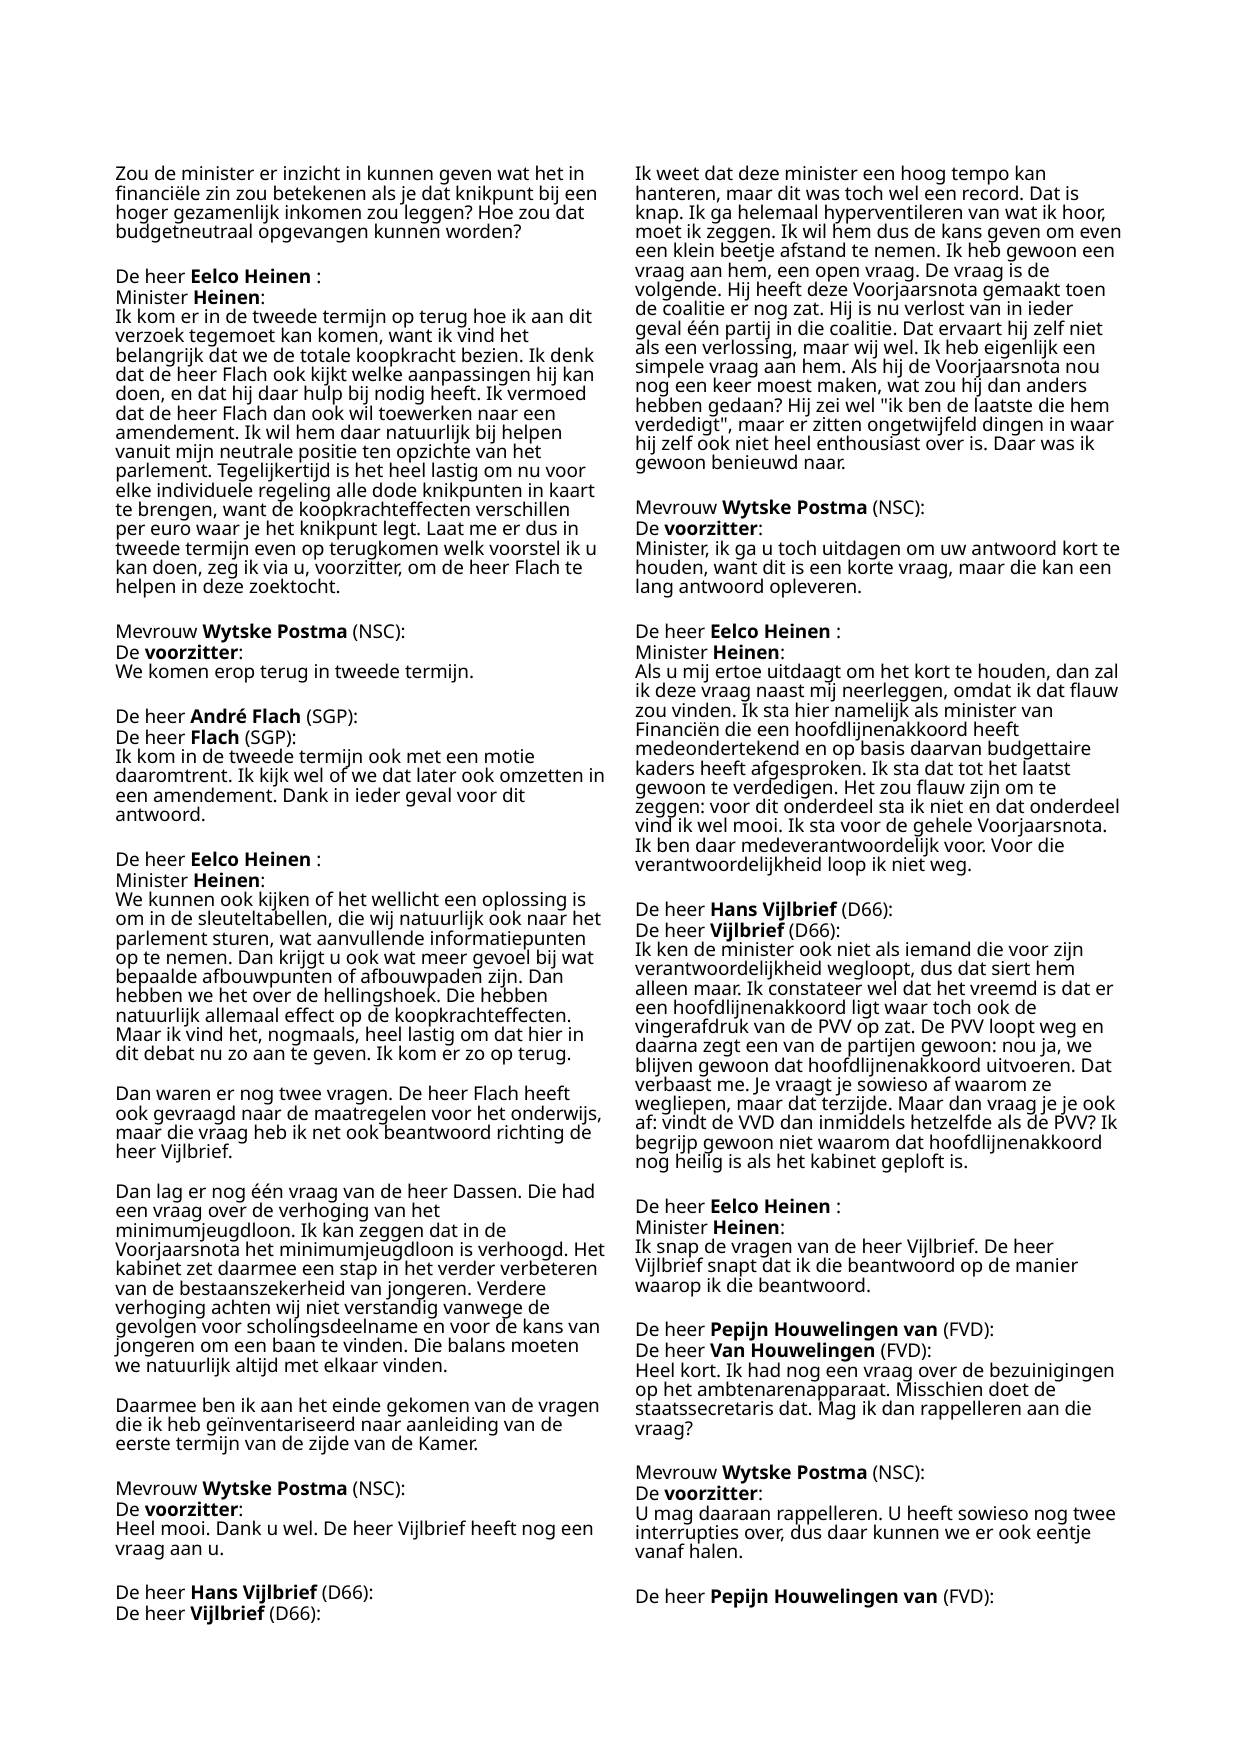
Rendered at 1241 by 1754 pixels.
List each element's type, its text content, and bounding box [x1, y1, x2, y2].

text Dan lag er nog één vraag van de heer Dassen. Die had een vraag over de verhoging van het minimumjeugdloon. Ik kan zeggen dat in de Voorjaarsnota het minimumjeugdloon is verhoogd. Het kabinet zet daarmee een stap in het verder verbeteren van de bestaanszekerheid van jongeren. Verdere verhoging achten wij niet verstandig vanwege de gevolgen voor scholingsdeelname en voor de kans van jongeren om een baan te vinden. Die balans moeten we natuurlijk altijd met elkaar vinden. [115, 1183, 605, 1376]
text Minister Heinen: [115, 289, 605, 308]
text Mevrouw Wytske Postma (NSC): [635, 1459, 1125, 1485]
text Ik kom er in de tweede termijn op terug hoe ik aan dit verzoek tegemoet kan komen, want ik vind het belangrijk dat we de totale koopkracht bezien. Ik denk dat de heer Flach ook kijkt welke aanpassingen hij kan doen, en dat hij daar hulp bij nodig heeft. Ik vermoed dat de heer Flach dan ook wil toewerken naar een amendement. Ik wil hem daar natuurlijk bij helpen vanuit mijn neutrale positie ten opzichte van het parlement. Tegelijkertijd is het heel lastig om nu voor elke individuele regeling alle dode knikpunten in kaart te brengen, want de koopkrachteffecten verschillen per euro waar je het knikpunt legt. Laat me er dus in tweede termijn even op terugkomen welk voorstel ik u kan doen, zeg ik via u, voorzitter, om de heer Flach te helpen in deze zoektocht. [115, 308, 605, 597]
text We komen erop terug in tweede termijn. [115, 663, 605, 682]
text Heel mooi. Dank u wel. De heer Vijlbrief heeft nog een vraag aan u. [115, 1520, 605, 1559]
text Minister Heinen: [115, 872, 605, 891]
text De voorzitter: [635, 1485, 1125, 1504]
text De heer Eelco Heinen : [635, 1193, 1125, 1219]
text Daarmee ben ik aan het einde gekomen van de vragen die ik heb geïnventariseerd naar aanleiding van de eerste termijn van de zijde van de Kamer. [115, 1397, 605, 1454]
text De heer Pepijn Houwelingen van (FVD): [635, 1317, 1125, 1342]
text Ik ken de minister ook niet als iemand die voor zijn verantwoordelijkheid wegloopt, dus dat siert hem alleen maar. Ik constateer wel dat het vreemd is dat er een hoofdlijnenakkoord ligt waar toch ook de vingerafdruk van de PVV op zat. De PVV loopt weg en daarna zegt een van de partijen gewoon: nou ja, we blijven gewoon dat hoofdlijnenakkoord uitvoeren. Dat verbaast me. Je vraagt je sowieso af waarom ze wegliepen, maar dat terzijde. Maar dan vraag je je ook af: vindt de VVD dan inmiddels hetzelfde als de PVV? Ik begrijp gewoon niet waarom dat hoofdlijnenakkoord nog heilig is als het kabinet geploft is. [635, 941, 1125, 1172]
text Minister, ik ga u toch uitdagen om uw antwoord kort te houden, want dit is een korte vraag, maar die kan een lang antwoord opleveren. [635, 539, 1125, 597]
text Minister Heinen: [635, 1219, 1125, 1238]
text Dan waren er nog twee vragen. De heer Flach heeft ook gevraagd naar de maatregelen voor het onderwijs, maar die vraag heb ik net ook beantwoord richting de heer Vijlbrief. [115, 1085, 605, 1162]
text De heer Hans Vijlbrief (D66): [115, 1579, 605, 1605]
text De heer Pepijn Houwelingen van (FVD): [635, 1583, 1125, 1609]
text De heer Eelco Heinen : [635, 618, 1125, 644]
text Mevrouw Wytske Postma (NSC): [115, 1475, 605, 1501]
text Zou de minister er inzicht in kunnen geven wat het in financiële zin zou betekenen als je dat knikpunt bij een hoger gezamenlijk inkomen zou leggen? Hoe zou dat budgetneutraal opgevangen kunnen worden? [115, 165, 605, 242]
text Ik snap de vragen van de heer Vijlbrief. De heer Vijlbrief snapt dat ik die beantwoord op de manier waarop ik die beantwoord. [635, 1238, 1125, 1296]
text De heer Flach (SGP): [115, 729, 605, 748]
text De voorzitter: [115, 1501, 605, 1520]
text U mag daaraan rappelleren. U heeft sowieso nog twee interrupties over, dus daar kunnen we er ook eentje vanaf halen. [635, 1504, 1125, 1562]
text Heel kort. Ik had nog een vraag over de bezuinigingen op het ambtenarenapparaat. Misschien doet de staatssecretaris dat. Mag ik dan rappelleren aan die vraag? [635, 1362, 1125, 1439]
text Ik kom in de tweede termijn ook met een motie daaromtrent. Ik kijk wel of we dat later ook omzetten in een amendement. Dank in ieder geval voor dit antwoord. [115, 748, 605, 825]
text De voorzitter: [635, 520, 1125, 539]
text Minister Heinen: [635, 644, 1125, 663]
text De voorzitter: [115, 644, 605, 663]
text Als u mij ertoe uitdaagt om het kort te houden, dan zal ik deze vraag naast mij neerleggen, omdat ik dat flauw zou vinden. Ik sta hier namelijk als minister van Financiën die een hoofdlijnenakkoord heeft medeondertekend en op basis daarvan budgettaire kaders heeft afgesproken. Ik sta dat tot het laatst gewoon te verdedigen. Het zou flauw zijn om te zeggen: voor dit onderdeel sta ik niet en dat onderdeel vind ik wel mooi. Ik sta voor de gehele Voorjaarsnota. Ik ben daar medeverantwoordelijk voor. Voor die verantwoordelijkheid loop ik niet weg. [635, 663, 1125, 875]
text De heer Hans Vijlbrief (D66): [635, 896, 1125, 922]
text De heer Van Houwelingen (FVD): [635, 1342, 1125, 1362]
text De heer Eelco Heinen : [115, 846, 605, 872]
text Ik weet dat deze minister een hoog tempo kan hanteren, maar dit was toch wel een record. Dat is knap. Ik ga helemaal hyperventileren van wat ik hoor, moet ik zeggen. Ik wil hem dus de kans geven om even een klein beetje afstand te nemen. Ik heb gewoon een vraag aan hem, een open vraag. De vraag is de volgende. Hij heeft deze Voorjaarsnota gemaakt toen de coalitie er nog zat. Hij is nu verlost van in ieder geval één partij in die coalitie. Dat ervaart hij zelf niet als een verlossing, maar wij wel. Ik heb eigenlijk een simpele vraag aan hem. Als hij de Voorjaarsnota nou nog een keer moest maken, wat zou hij dan anders hebben gedaan? Hij zei wel "ik ben de laatste die hem verdedigt", maar er zitten ongetwijfeld dingen in waar hij zelf ook niet heel enthousiast over is. Daar was ik gewoon benieuwd naar. [635, 165, 1125, 474]
text Mevrouw Wytske Postma (NSC): [635, 494, 1125, 520]
text De heer Vijlbrief (D66): [635, 922, 1125, 941]
text De heer André Flach (SGP): [115, 703, 605, 729]
text We kunnen ook kijken of het wellicht een oplossing is om in de sleuteltabellen, die wij natuurlijk ook naar het parlement sturen, wat aanvullende informatiepunten op te nemen. Dan krijgt u ook wat meer gevoel bij wat bepaalde afbouwpunten of afbouwpaden zijn. Dan hebben we het over de hellingshoek. Die hebben natuurlijk allemaal effect op de koopkrachteffecten. Maar ik vind het, nogmaals, heel lastig om dat hier in dit debat nu zo aan te geven. Ik kom er zo op terug. [115, 891, 605, 1064]
text De heer Vijlbrief (D66): [115, 1605, 605, 1624]
text De heer Eelco Heinen : [115, 263, 605, 289]
text Mevrouw Wytske Postma (NSC): [115, 618, 605, 644]
